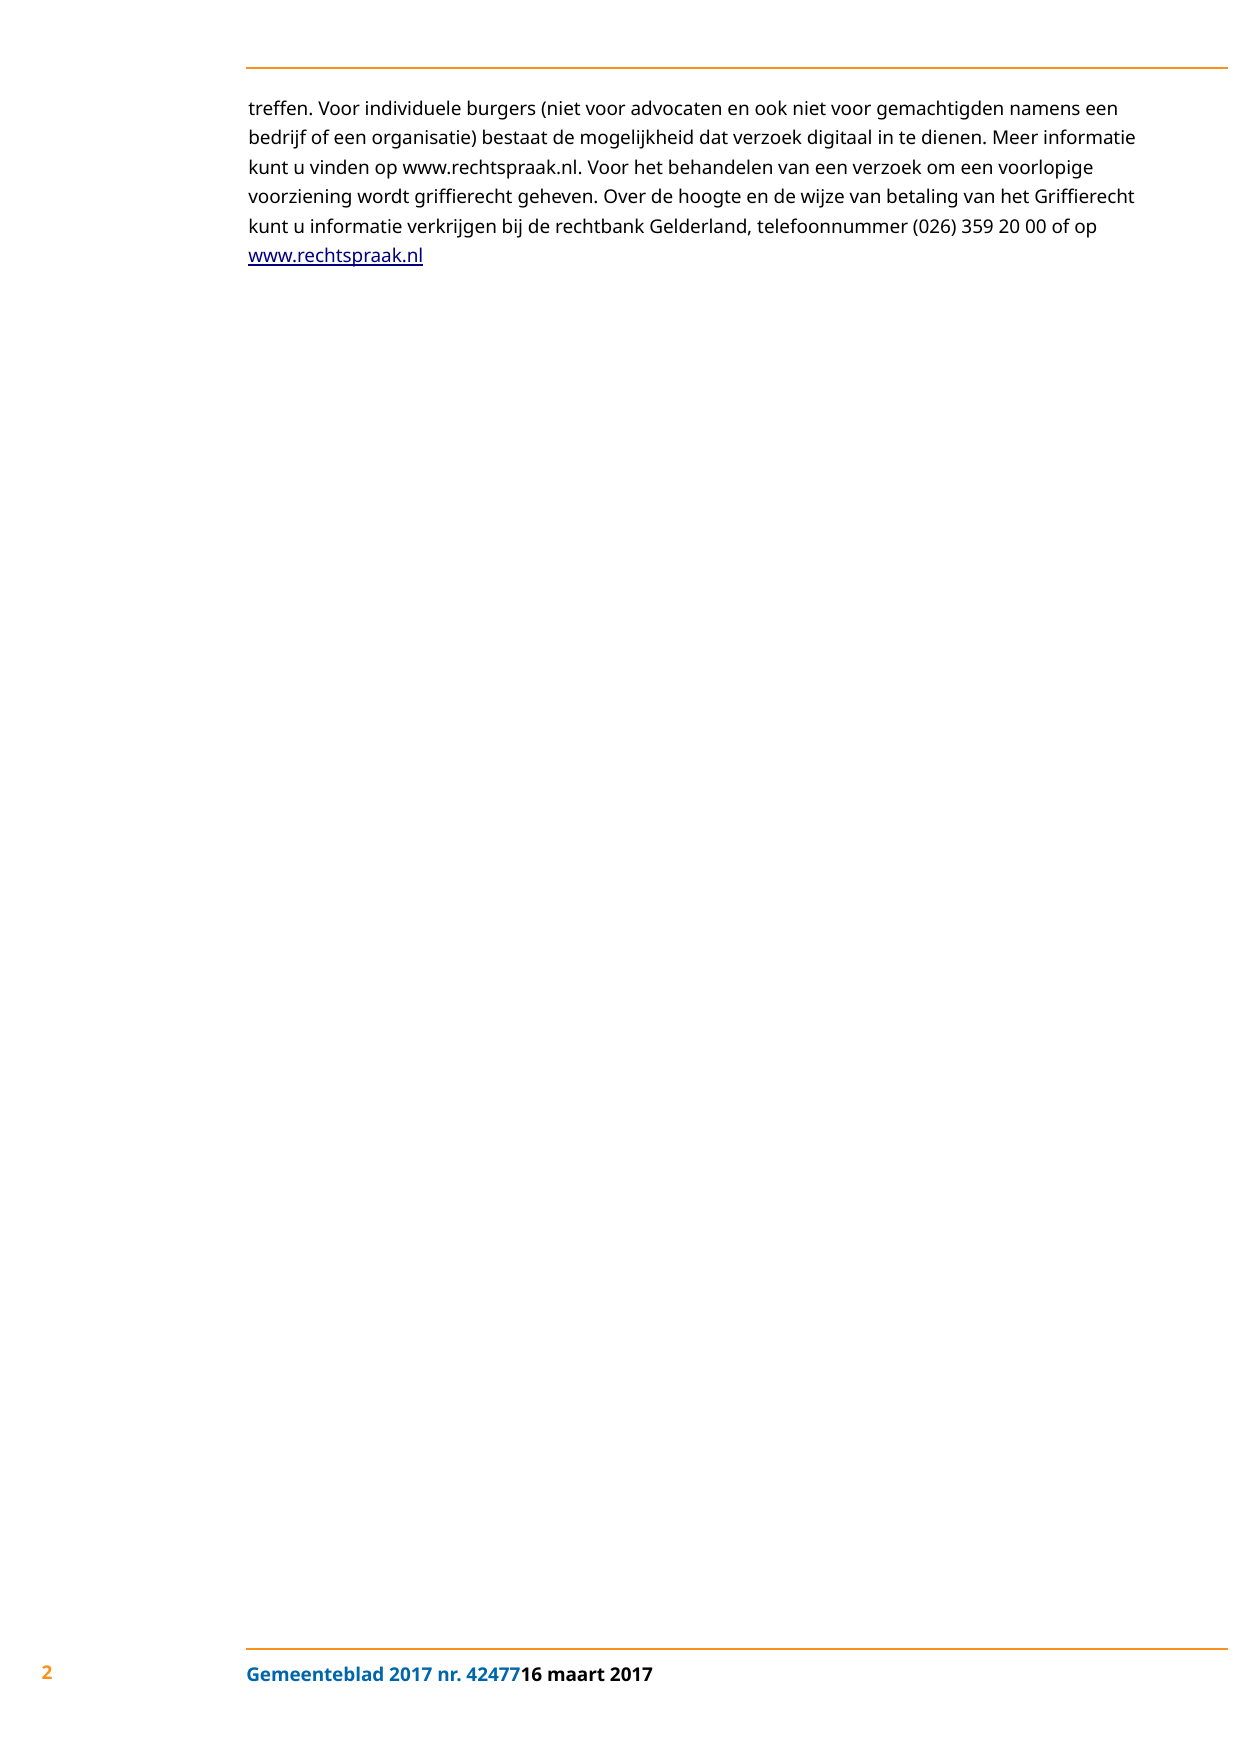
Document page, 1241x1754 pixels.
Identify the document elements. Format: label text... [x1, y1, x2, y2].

picture [41, 47, 231, 172]
text treffen. Voor individuele burgers (niet voor advocaten en ook niet voor gemachtigden namens een bedrijf of een organisatie) bestaat de mogelijkheid dat verzoek digitaal in te dienen. Meer informatie kunt u vinden op www.rechtspraak.nl. Voor het behandelen van een verzoek om een voorlopige voorziening wordt griffierecht geheven. Over de hoogte en de wijze van betaling van het Griffierecht kunt u informatie verkrijgen bij de rechtbank Gelderland, telefoonnummer (026) 359 20 00 of op www.rechtspraak.nl [248, 95, 1152, 268]
